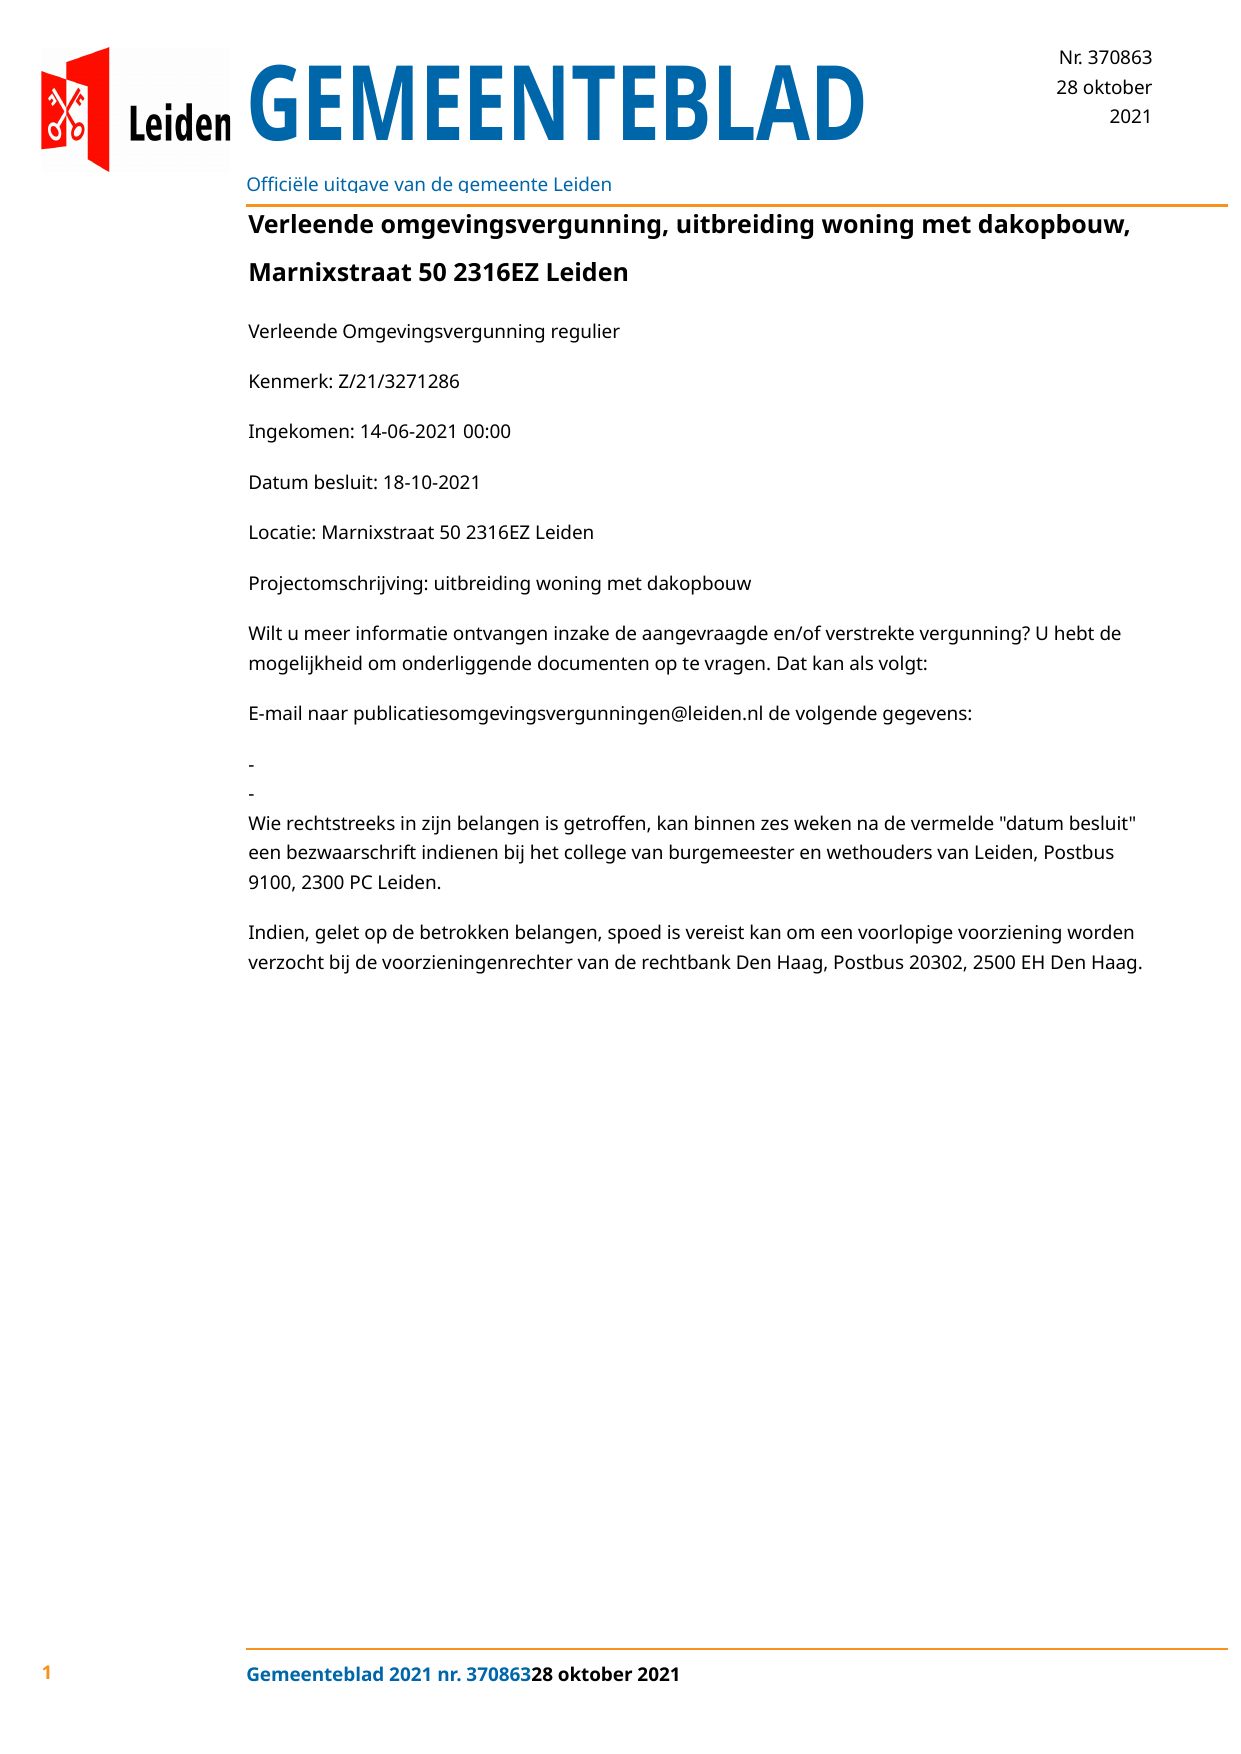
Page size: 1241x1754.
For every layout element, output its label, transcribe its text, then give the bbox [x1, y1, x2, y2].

text Indien, gelet op de betrokken belangen, spoed is vereist kan om een voorlopige voorziening worden verzocht bij de voorzieningenrechter van de rechtbank Den Haag, Postbus 20302, 2500 EH Den Haag. [248, 919, 1152, 975]
text Ingekomen: 14-06-2021 00:00 [248, 419, 1152, 444]
picture [41, 47, 231, 172]
text Kenmerk: Z/21/3271286 [248, 368, 1152, 394]
text E-mail naar publicatiesomgevingsvergunningen@leiden.nl de volgende gegevens: [248, 700, 1152, 726]
text Datum besluit: 18-10-2021 [248, 469, 1152, 495]
text Wie rechtstreeks in zijn belangen is getroffen, kan binnen zes weken na de vermelde "datum besluit" een bezwaarschrift indienen bij het college van burgemeester en wethouders van Leiden, Postbus 9100, 2300 PC Leiden. [248, 810, 1152, 895]
text Verleende Omgevingsvergunning regulier [248, 318, 1152, 344]
text Locatie: Marnixstraat 50 2316EZ Leiden [248, 519, 1152, 545]
text Verleende omgevingsvergunning, uitbreiding woning met dakopbouw, Marnixstraat 50 2316EZ Leiden [248, 207, 1152, 288]
text Wilt u meer informatie ontvangen inzake de aangevraagde en/of verstrekte vergunning? U hebt de mogelijkheid om onderliggende documenten op te vragen. Dat kan als volgt: [248, 620, 1152, 676]
text Projectomschrijving: uitbreiding woning met dakopbouw [248, 570, 1152, 596]
